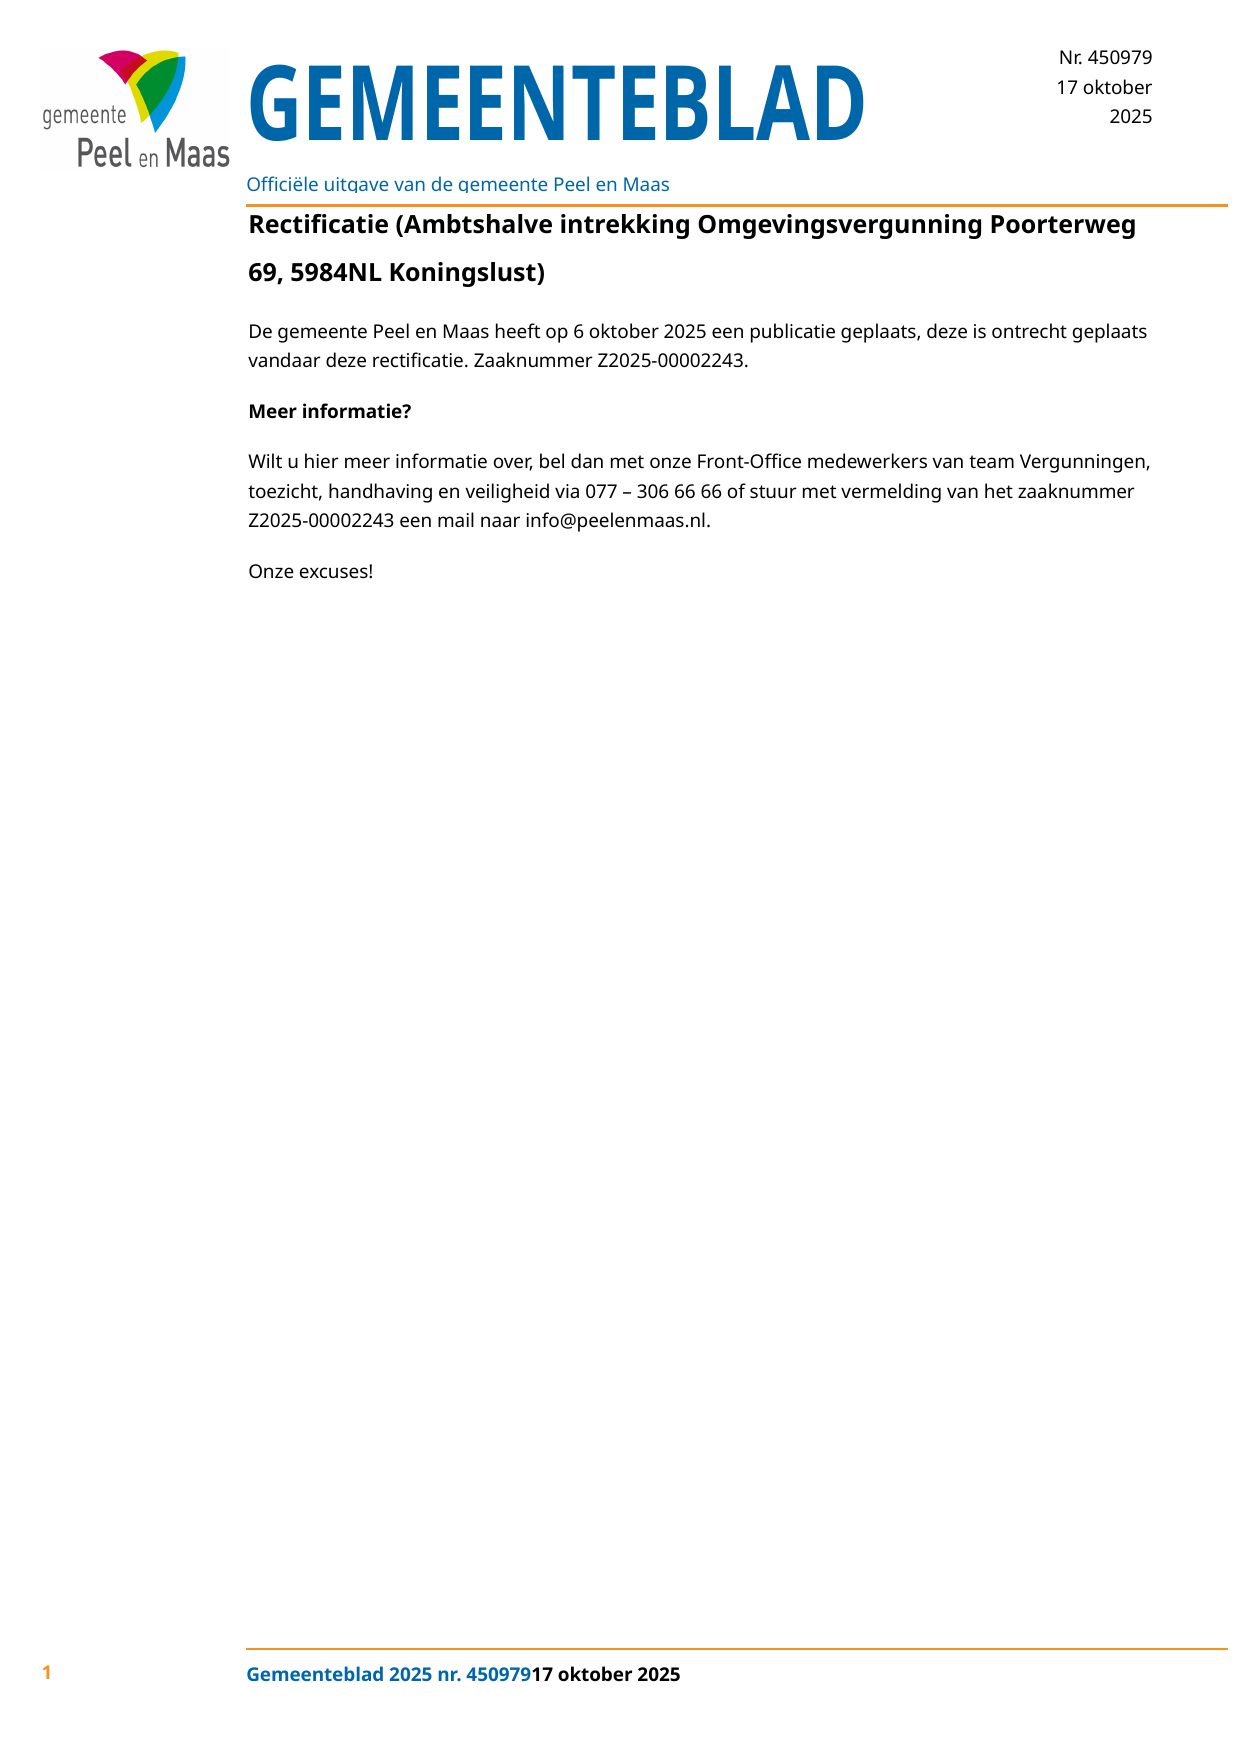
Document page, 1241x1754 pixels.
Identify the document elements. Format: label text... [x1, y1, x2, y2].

text Meer informatie? [248, 398, 1152, 424]
text Wilt u hier meer informatie over, bel dan met onze Front-Office medewerkers van team Vergunningen, toezicht, handhaving en veiligheid via 077 – 306 66 66 of stuur met vermelding van het zaaknummer Z2025-00002243 een mail naar info@peelenmaas.nl. [248, 448, 1152, 533]
picture [41, 47, 231, 172]
text Onze excuses! [248, 558, 1152, 584]
text Rectificatie (Ambtshalve intrekking Omgevingsvergunning Poorterweg 69, 5984NL Koningslust) [248, 207, 1152, 288]
text De gemeente Peel en Maas heeft op 6 oktober 2025 een publicatie geplaats, deze is ontrecht geplaats vandaar deze rectificatie. Zaaknummer Z2025-00002243. [248, 318, 1152, 373]
